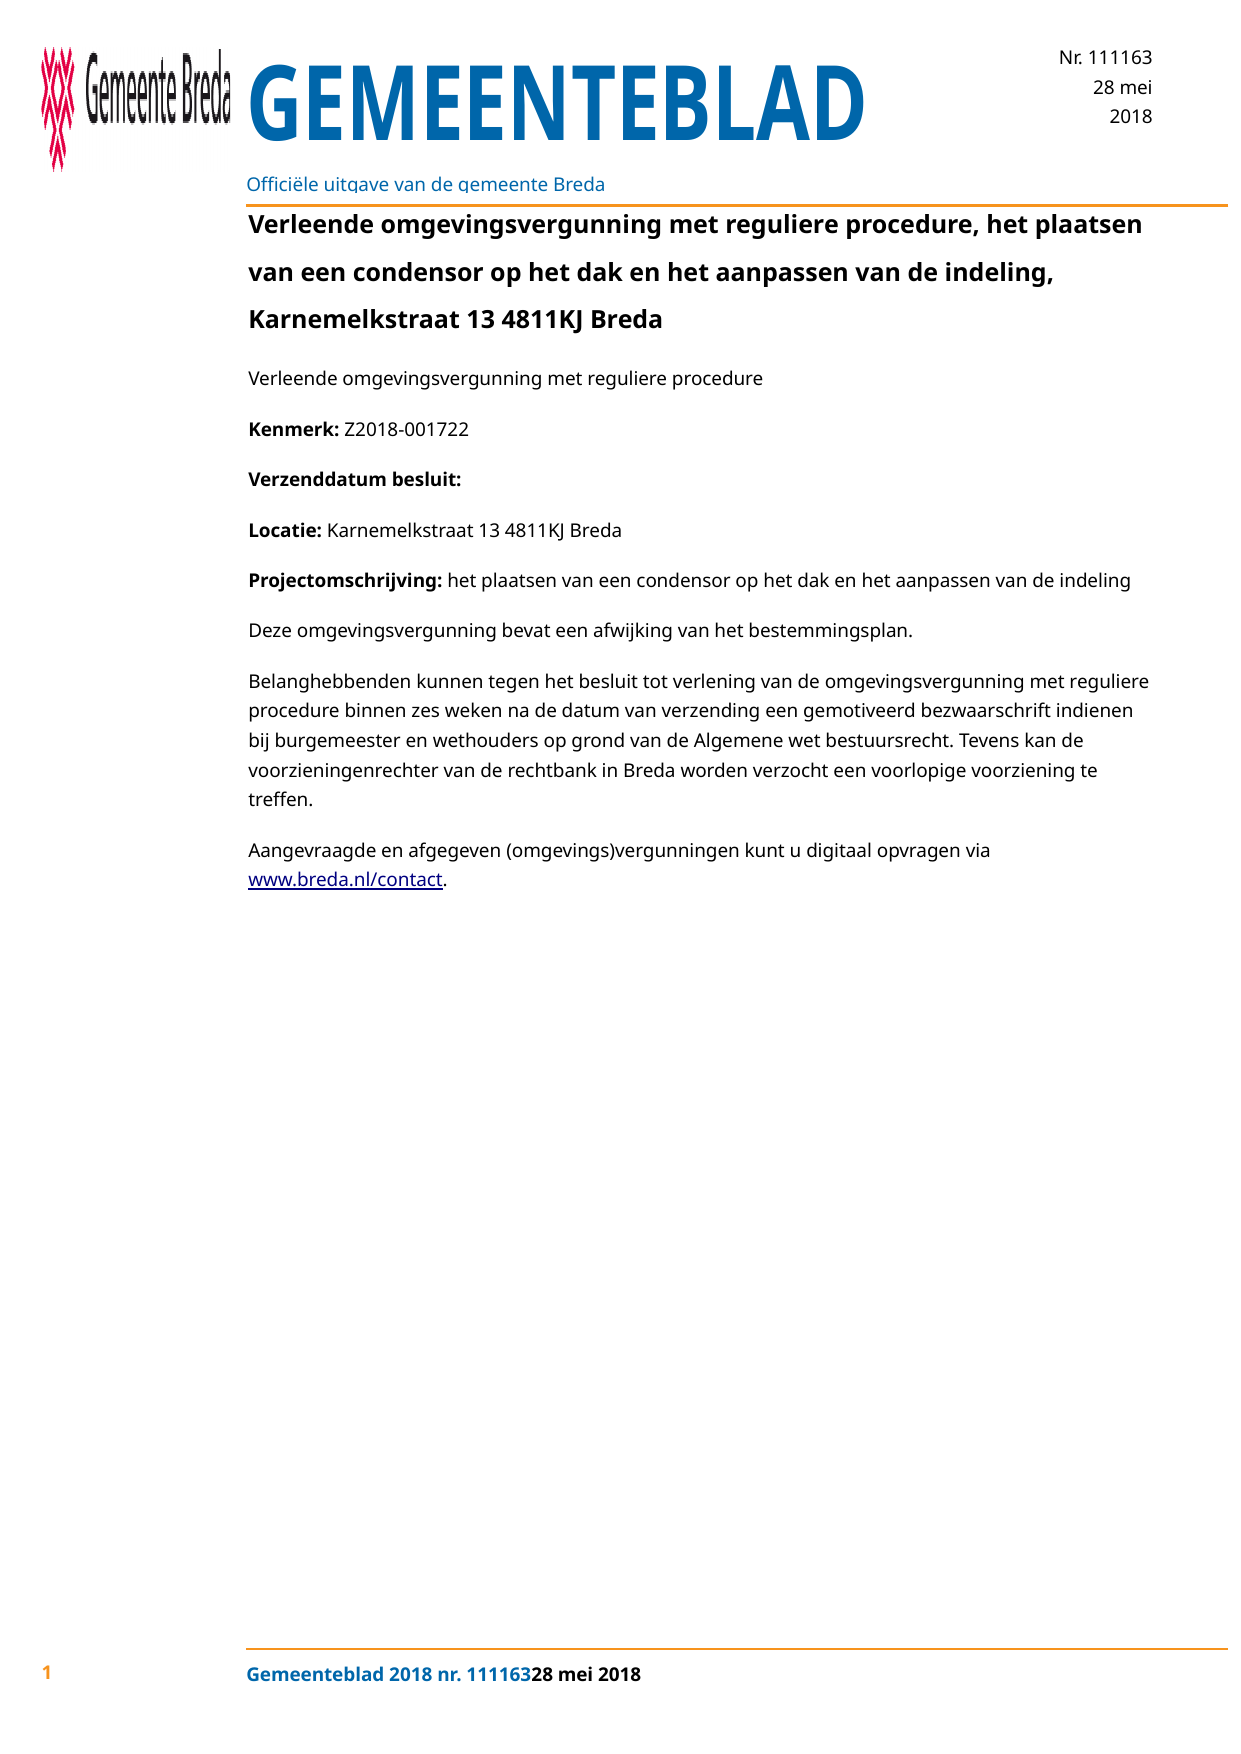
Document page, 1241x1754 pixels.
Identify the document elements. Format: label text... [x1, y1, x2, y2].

text Projectomschrijving: het plaatsen van een condensor op het dak en het aanpassen van de indeling [248, 567, 1152, 593]
text Belanghebbenden kunnen tegen het besluit tot verlening van de omgevingsvergunning met reguliere procedure binnen zes weken na de datum van verzending een gemotiveerd bezwaarschrift indienen bij burgemeester en wethouders op grond van de Algemene wet bestuursrecht. Tevens kan de voorzieningenrechter van de rechtbank in Breda worden verzocht een voorlopige voorziening te treffen. [248, 668, 1152, 812]
picture [41, 47, 231, 172]
text Verleende omgevingsvergunning met reguliere procedure, het plaatsen van een condensor op het dak en het aanpassen van de indeling, Karnemelkstraat 13 4811KJ Breda [248, 207, 1152, 336]
text Verzenddatum besluit: [248, 466, 1152, 492]
text Aangevraagde en afgegeven (omgevings)vergunningen kunt u digitaal opvragen via www.breda.nl/contact. [248, 837, 1152, 892]
text Locatie: Karnemelkstraat 13 4811KJ Breda [248, 517, 1152, 542]
text Verleende omgevingsvergunning met reguliere procedure [248, 366, 1152, 391]
text Kenmerk: Z2018-001722 [248, 416, 1152, 442]
text Deze omgevingsvergunning bevat een afwijking van het bestemmingsplan. [248, 618, 1152, 643]
